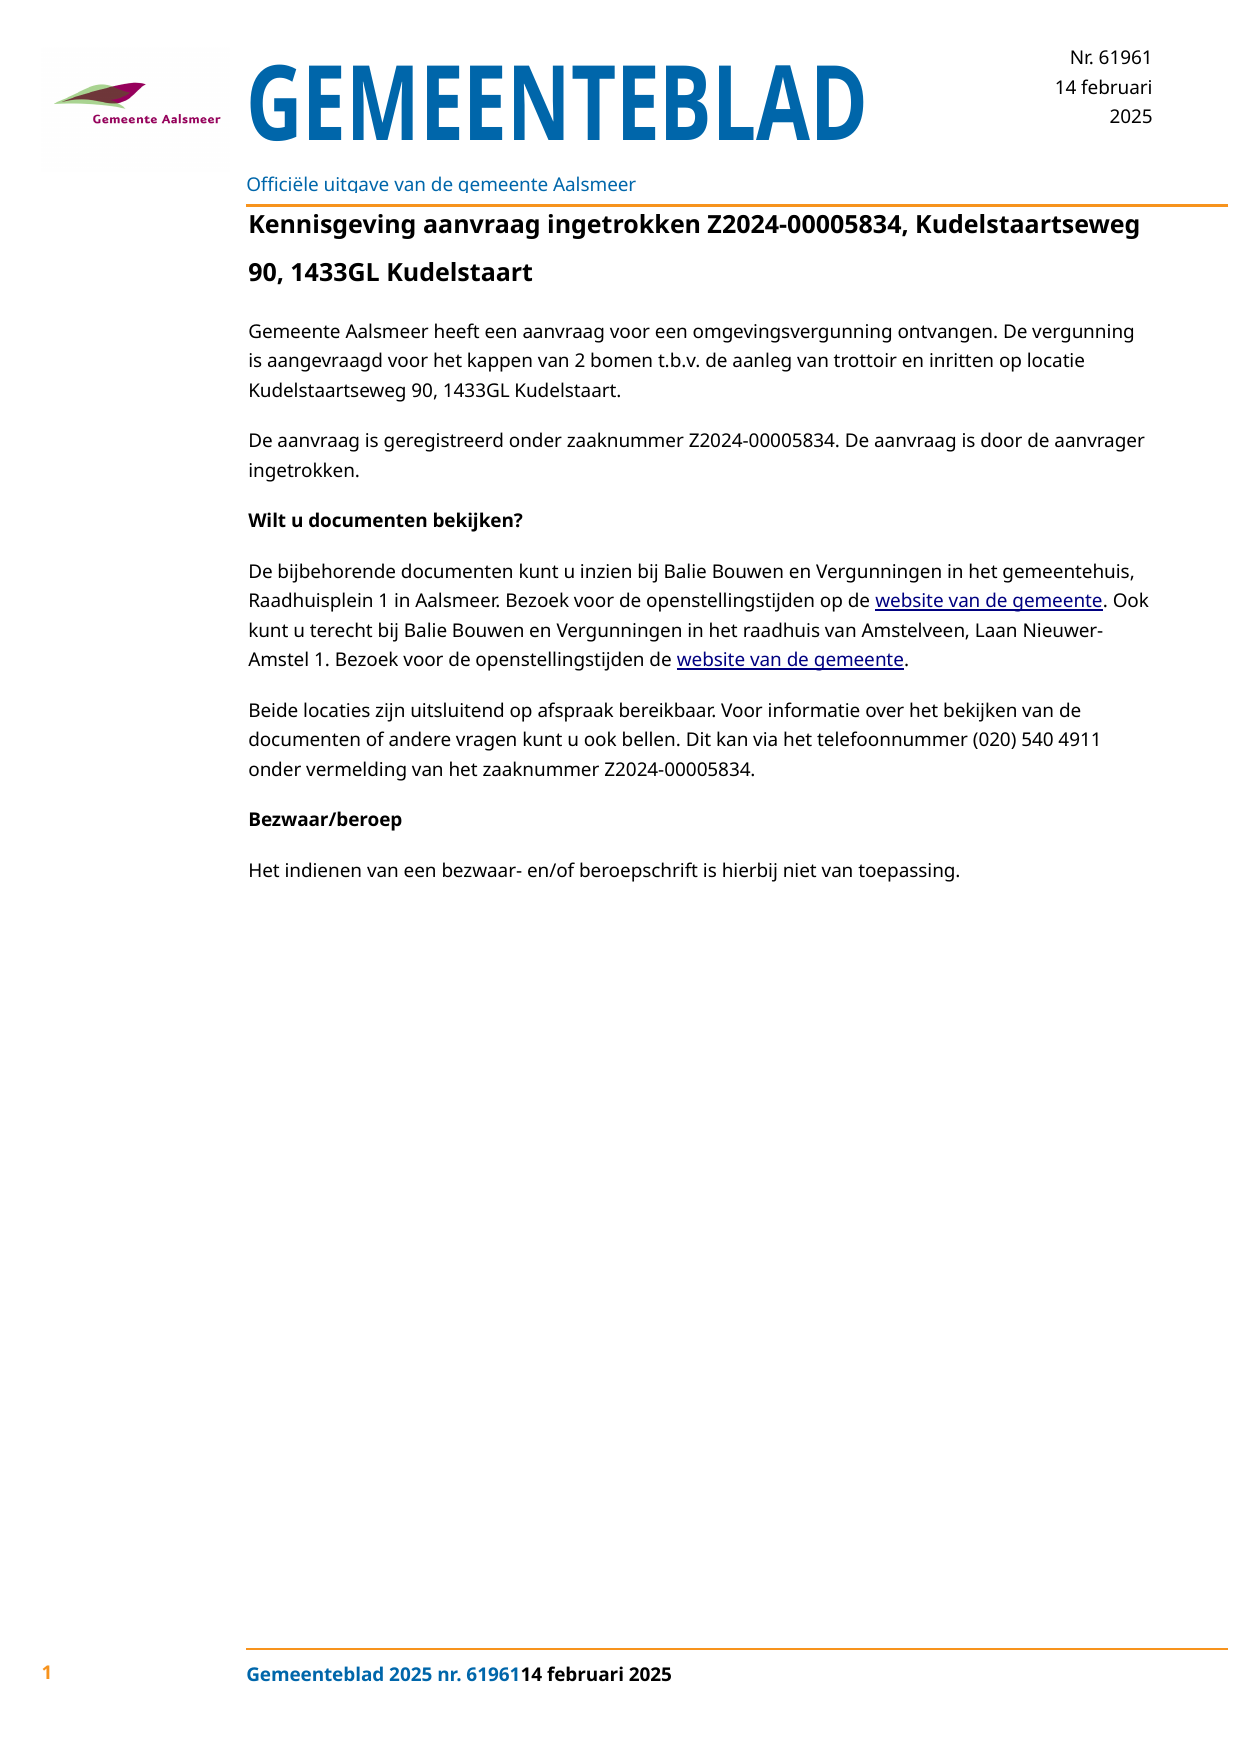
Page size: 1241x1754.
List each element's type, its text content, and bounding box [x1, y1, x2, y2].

text Het indienen van een bezwaar- en/of beroepschrift is hierbij niet van toepassing. [248, 857, 1152, 883]
text Beide locaties zijn uitsluitend op afspraak bereikbaar. Voor informatie over het bekijken van de documenten of andere vragen kunt u ook bellen. Dit kan via het telefoonnummer (020) 540 4911 onder vermelding van het zaaknummer Z2024-00005834. [248, 697, 1152, 782]
text Gemeente Aalsmeer heeft een aanvraag voor een omgevingsvergunning ontvangen. De vergunning is aangevraagd voor het kappen van 2 bomen t.b.v. de aanleg van trottoir en inritten op locatie Kudelstaartseweg 90, 1433GL Kudelstaart. [248, 318, 1152, 403]
text Wilt u documenten bekijken? [248, 507, 1152, 533]
text Bezwaar/beroep [248, 807, 1152, 832]
picture [41, 47, 231, 172]
text De aanvraag is geregistreerd onder zaaknummer Z2024-00005834. De aanvraag is door de aanvrager ingetrokken. [248, 427, 1152, 483]
text Kennisgeving aanvraag ingetrokken Z2024-00005834, Kudelstaartseweg 90, 1433GL Kudelstaart [248, 207, 1152, 288]
text De bijbehorende documenten kunt u inzien bij Balie Bouwen en Vergunningen in het gemeentehuis, Raadhuisplein 1 in Aalsmeer. Bezoek voor de openstellingstijden op de website van de gemeente. Ook kunt u terecht bij Balie Bouwen en Vergunningen in het raadhuis van Amstelveen, Laan Nieuwer-Amstel 1. Bezoek voor de openstellingstijden de website van de gemeente. [248, 558, 1152, 672]
